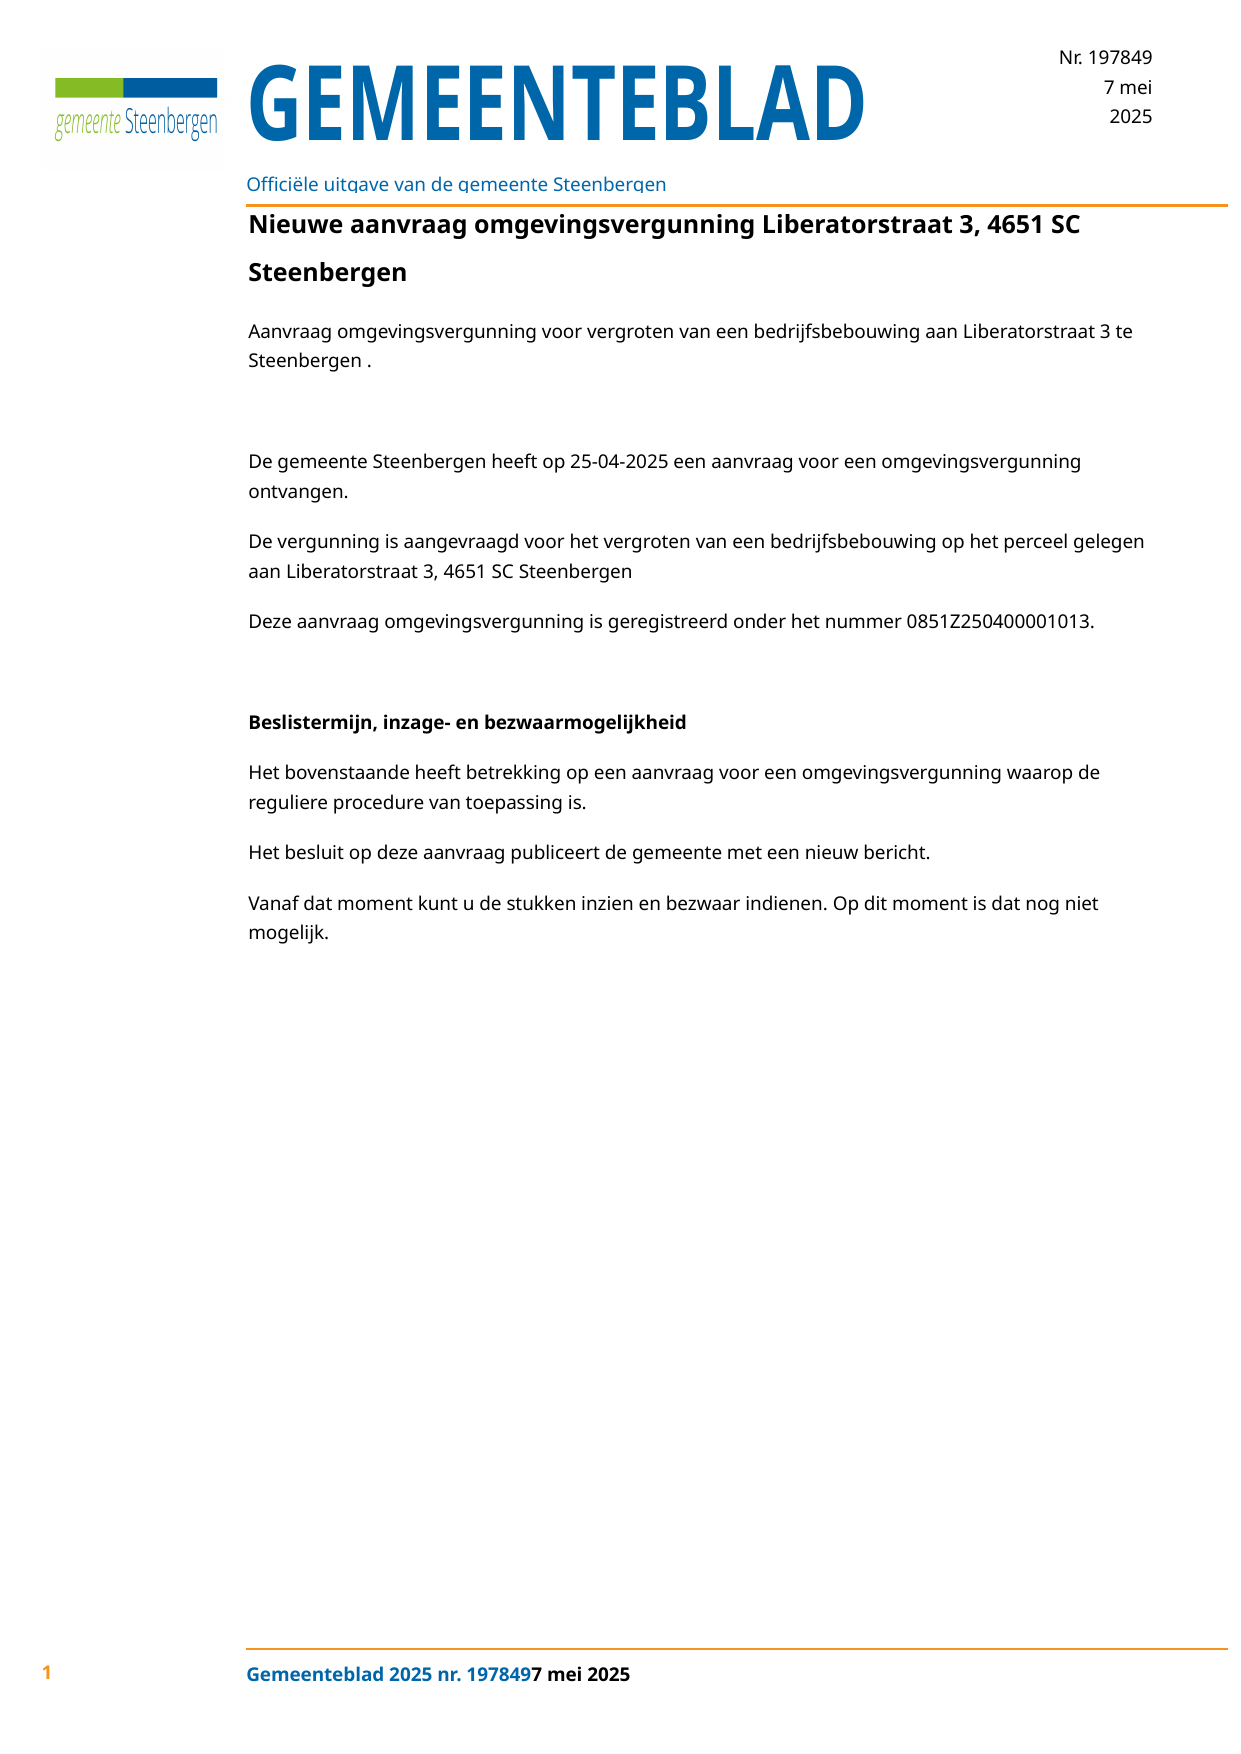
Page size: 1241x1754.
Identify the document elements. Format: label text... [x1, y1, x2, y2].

text Aanvraag omgevingsvergunning voor vergroten van een bedrijfsbebouwing aan Liberatorstraat 3 te Steenbergen . [248, 318, 1152, 373]
text Deze aanvraag omgevingsvergunning is geregistreerd onder het nummer 0851Z250400001013. [248, 608, 1152, 634]
text Beslistermijn, inzage- en bezwaarmogelijkheid [248, 709, 1152, 735]
text Het bovenstaande heeft betrekking op een aanvraag voor een omgevingsvergunning waarop de reguliere procedure van toepassing is. [248, 759, 1152, 815]
text De vergunning is aangevraagd voor het vergroten van een bedrijfsbebouwing op het perceel gelegen aan Liberatorstraat 3, 4651 SC Steenbergen [248, 528, 1152, 584]
text Vanaf dat moment kunt u de stukken inzien en bezwaar indienen. Op dit moment is dat nog niet mogelijk. [248, 890, 1152, 945]
text Nieuwe aanvraag omgevingsvergunning Liberatorstraat 3, 4651 SC Steenbergen [248, 207, 1152, 288]
picture [41, 47, 231, 172]
text Het besluit op deze aanvraag publiceert de gemeente met een nieuw bericht. [248, 839, 1152, 865]
text De gemeente Steenbergen heeft op 25-04-2025 een aanvraag voor een omgevingsvergunning ontvangen. [248, 448, 1152, 504]
